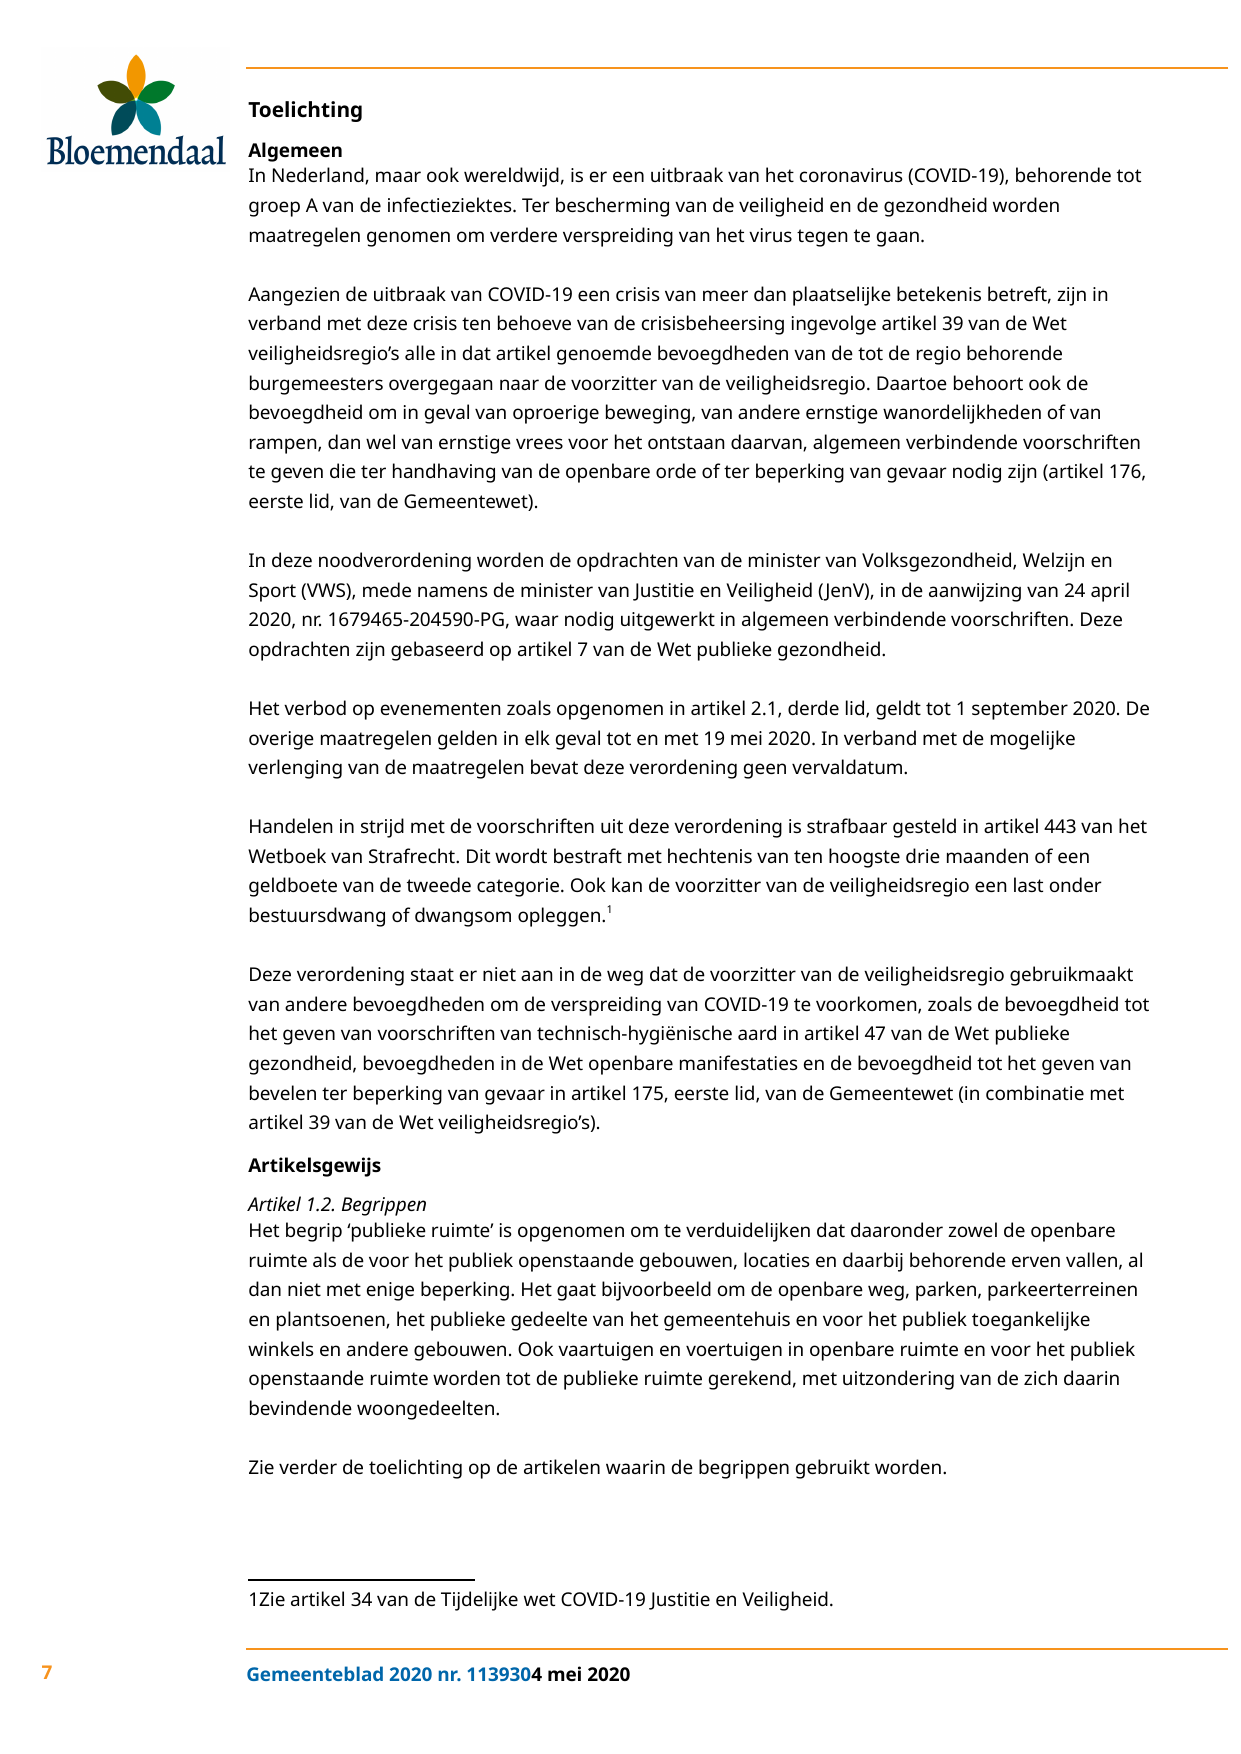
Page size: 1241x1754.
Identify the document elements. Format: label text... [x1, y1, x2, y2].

text Artikelsgewijs [248, 1152, 1152, 1178]
text Zie artikel 34 van de Tijdelijke wet COVID-19 Justitie en Veiligheid. [248, 1586, 1152, 1612]
text Algemeen [248, 137, 1152, 163]
text Aangezien de uitbraak van COVID-19 een crisis van meer dan plaatselijke betekenis betreft, zijn in verband met deze crisis ten behoeve van de crisisbeheersing ingevolge artikel 39 van de Wet veiligheidsregio’s alle in dat artikel genoemde bevoegdheden van de tot de regio behorende burgemeesters overgegaan naar de voorzitter van de veiligheidsregio. Daartoe behoort ook de bevoegdheid om in geval van oproerige beweging, van andere ernstige wanordelijkheden of van rampen, dan wel van ernstige vrees voor het ontstaan daarvan, algemeen verbindende voorschriften te geven die ter handhaving van de openbare orde of ter beperking van gevaar nodig zijn (artikel 176, eerste lid, van de Gemeentewet). [248, 281, 1152, 514]
text Toelichting [248, 95, 1152, 123]
picture [41, 47, 231, 172]
text In Nederland, maar ook wereldwijd, is er een uitbraak van het coronavirus (COVID-19), behorende tot groep A van de infectieziektes. Ter bescherming van de veiligheid en de gezondheid worden maatregelen genomen om verdere verspreiding van het virus tegen te gaan. [248, 163, 1152, 247]
text Het begrip ‘publieke ruimte’ is opgenomen om te verduidelijken dat daaronder zowel de openbare ruimte als de voor het publiek openstaande gebouwen, locaties en daarbij behorende erven vallen, al dan niet met enige beperking. Het gaat bijvoorbeeld om de openbare weg, parken, parkeerterreinen en plantsoenen, het publieke gedeelte van het gemeentehuis en voor het publiek toegankelijke winkels en andere gebouwen. Ook vaartuigen en voertuigen in openbare ruimte en voor het publiek openstaande ruimte worden tot de publieke ruimte gerekend, met uitzondering van de zich daarin bevindende woongedeelten. [248, 1217, 1152, 1421]
text Artikel 1.2. Begrippen [248, 1192, 1152, 1217]
text Het verbod op evenementen zoals opgenomen in artikel 2.1, derde lid, geldt tot 1 september 2020. De overige maatregelen gelden in elk geval tot en met 19 mei 2020. In verband met de mogelijke verlenging van de maatregelen bevat deze verordening geen vervaldatum. [248, 695, 1152, 780]
text In deze noodverordening worden de opdrachten van de minister van Volksgezondheid, Welzijn en Sport (VWS), mede namens de minister van Justitie en Veiligheid (JenV), in de aanwijzing van 24 april 2020, nr. 1679465-204590-PG, waar nodig uitgewerkt in algemeen verbindende voorschriften. Deze opdrachten zijn gebaseerd op artikel 7 van de Wet publieke gezondheid. [248, 547, 1152, 662]
text Zie verder de toelichting op de artikelen waarin de begrippen gebruikt worden. [248, 1454, 1152, 1480]
text Handelen in strijd met de voorschriften uit deze verordening is strafbaar gesteld in artikel 443 van het Wetboek van Strafrecht. Dit wordt bestraft met hechtenis van ten hoogste drie maanden of een geldboete van de tweede categorie. Ook kan de voorzitter van de veiligheidsregio een last onder bestuursdwang of dwangsom opleggen. [248, 813, 1152, 928]
text Deze verordening staat er niet aan in de weg dat de voorzitter van de veiligheidsregio gebruikmaakt van andere bevoegdheden om de verspreiding van COVID-19 te voorkomen, zoals de bevoegdheid tot het geven van voorschriften van technisch-hygiënische aard in artikel 47 van de Wet publieke gezondheid, bevoegdheden in de Wet openbare manifestaties en de bevoegdheid tot het geven van bevelen ter beperking van gevaar in artikel 175, eerste lid, van de Gemeentewet (in combinatie met artikel 39 van de Wet veiligheidsregio’s). [248, 961, 1152, 1135]
